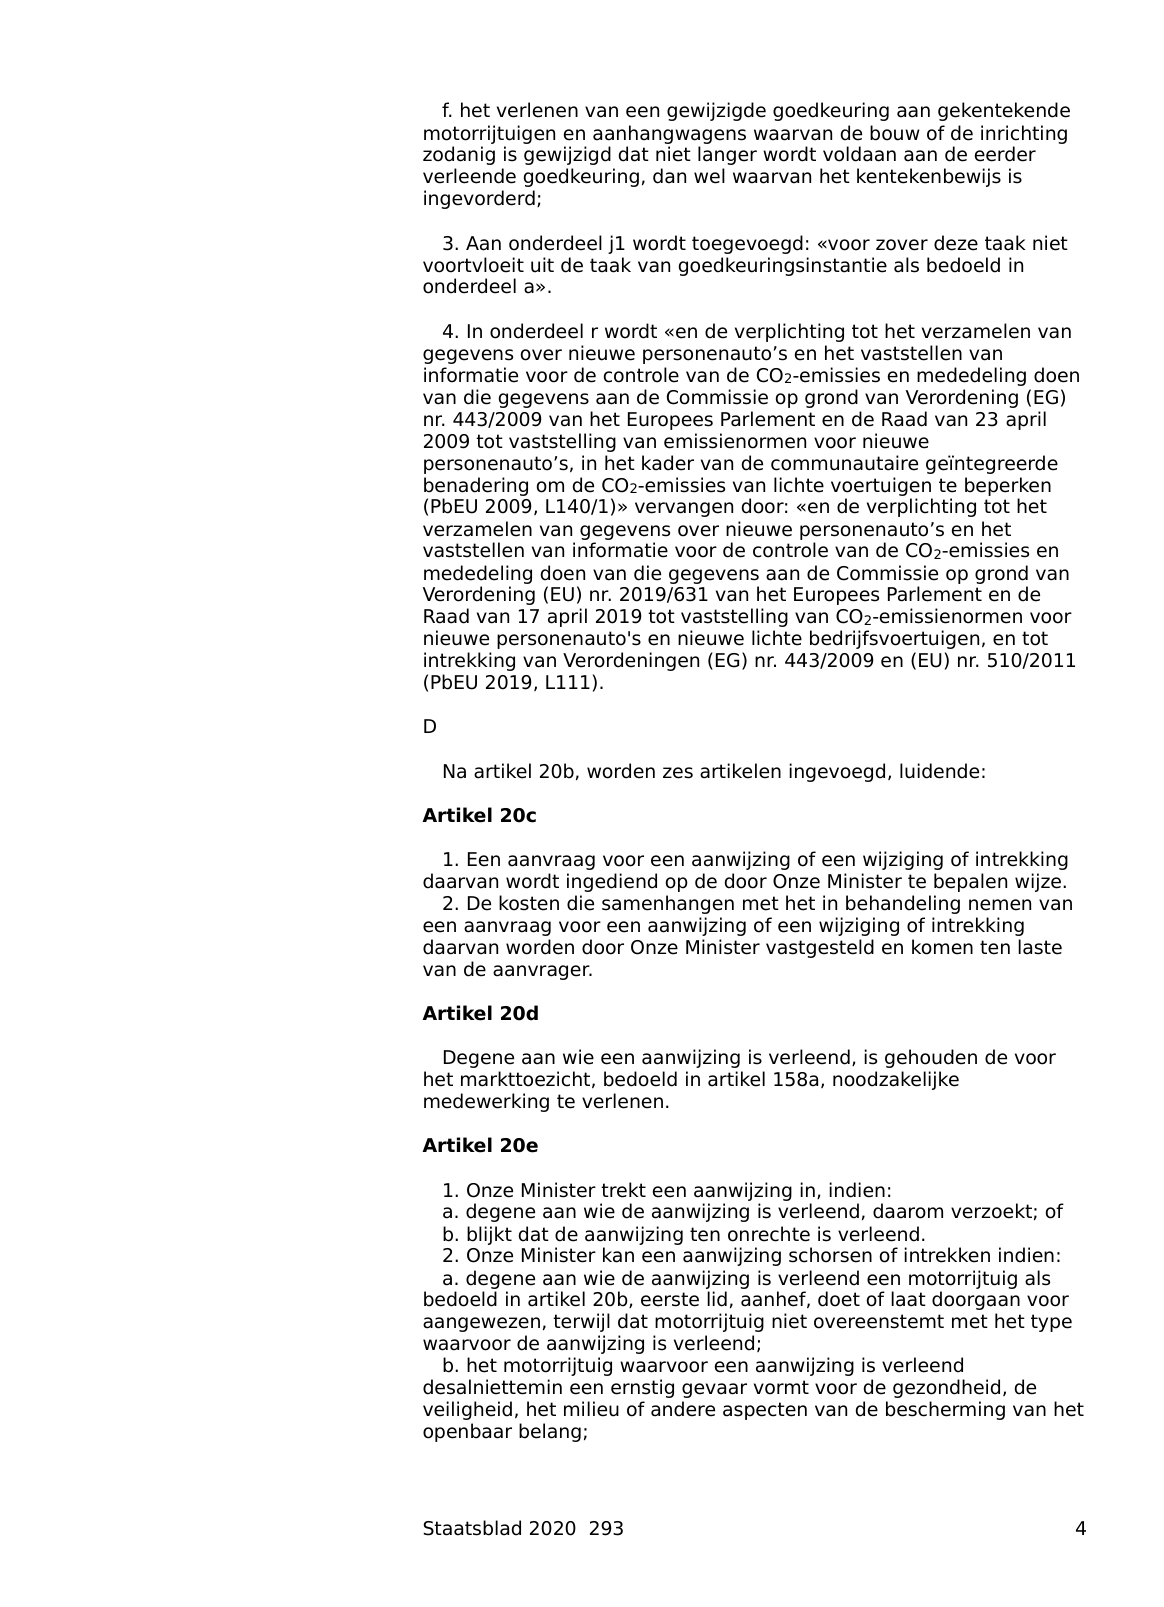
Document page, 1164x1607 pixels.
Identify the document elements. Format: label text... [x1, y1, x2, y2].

text 1. Onze Minister trekt een aanwijzing in, indien: [422, 1179, 1087, 1201]
text Na artikel 20b, worden zes artikelen ingevoegd, luidende: [422, 761, 1087, 783]
text f. het verlenen van een gewijzigde goedkeuring aan gekentekende motorrijtuigen en aanhangwagens waarvan de bouw of de inrichting zodanig is gewijzigd dat niet langer wordt voldaan aan de eerder verleende goedkeuring, dan wel waarvan het kentekenbewijs is ingevorderd; [422, 100, 1087, 210]
text 1. Een aanvraag voor een aanwijzing of een wijziging of intrekking daarvan wordt ingediend op de door Onze Minister te bepalen wijze. [422, 849, 1087, 893]
text 4. In onderdeel r wordt «en de verplichting tot het verzamelen van gegevens over nieuwe personenauto’s en het vaststellen van informatie voor de controle van de CO2-emissies en mededeling doen van die gegevens aan de Commissie op grond van Verordening (EG) nr. 443/2009 van het Europees Parlement en de Raad van 23 april 2009 tot vaststelling van emissienormen voor nieuwe personenauto’s, in het kader van de communautaire geïntegreerde benadering om de CO2-emissies van lichte voertuigen te beperken (PbEU 2009, L140/1)» vervangen door: «en de verplichting tot het verzamelen van gegevens over nieuwe personenauto’s en het vaststellen van informatie voor de controle van de CO2-emissies en mededeling doen van die gegevens aan de Commissie op grond van Verordening (EU) nr. 2019/631 van het Europees Parlement en de Raad van 17 april 2019 tot vaststelling van CO2-emissienormen voor nieuwe personenauto's en nieuwe lichte bedrijfsvoertuigen, en tot intrekking van Verordeningen (EG) nr. 443/2009 en (EU) nr. 510/2011 (PbEU 2019, L111). [422, 321, 1087, 694]
text Degene aan wie een aanwijzing is verleend, is gehouden de voor het markttoezicht, bedoeld in artikel 158a, noodzakelijke medewerking te verlenen. [422, 1047, 1087, 1113]
text a. degene aan wie de aanwijzing is verleend een motorrijtuig als bedoeld in artikel 20b, eerste lid, aanhef, doet of laat doorgaan voor aangewezen, terwijl dat motorrijtuig niet overeenstemt met het type waarvoor de aanwijzing is verleend; [422, 1267, 1087, 1355]
subtitle Artikel 20e [422, 1135, 1087, 1157]
text b. het motorrijtuig waarvoor een aanwijzing is verleend desalniettemin een ernstig gevaar vormt voor de gezondheid, de veiligheid, het milieu of andere aspecten van de bescherming van het openbaar belang; [422, 1355, 1087, 1443]
text a. degene aan wie de aanwijzing is verleend, daarom verzoekt; of [422, 1201, 1087, 1223]
text 2. Onze Minister kan een aanwijzing schorsen of intrekken indien: [422, 1245, 1087, 1267]
text 2. De kosten die samenhangen met het in behandeling nemen van een aanvraag voor een aanwijzing of een wijziging of intrekking daarvan worden door Onze Minister vastgesteld en komen ten laste van de aanvrager. [422, 893, 1087, 981]
text 3. Aan onderdeel j1 wordt toegevoegd: «voor zover deze taak niet voortvloeit uit de taak van goedkeuringsinstantie als bedoeld in onderdeel a». [422, 232, 1087, 298]
text b. blijkt dat de aanwijzing ten onrechte is verleend. [422, 1223, 1087, 1245]
subtitle Artikel 20d [422, 1003, 1087, 1025]
text D [422, 716, 1087, 738]
subtitle Artikel 20c [422, 805, 1087, 827]
